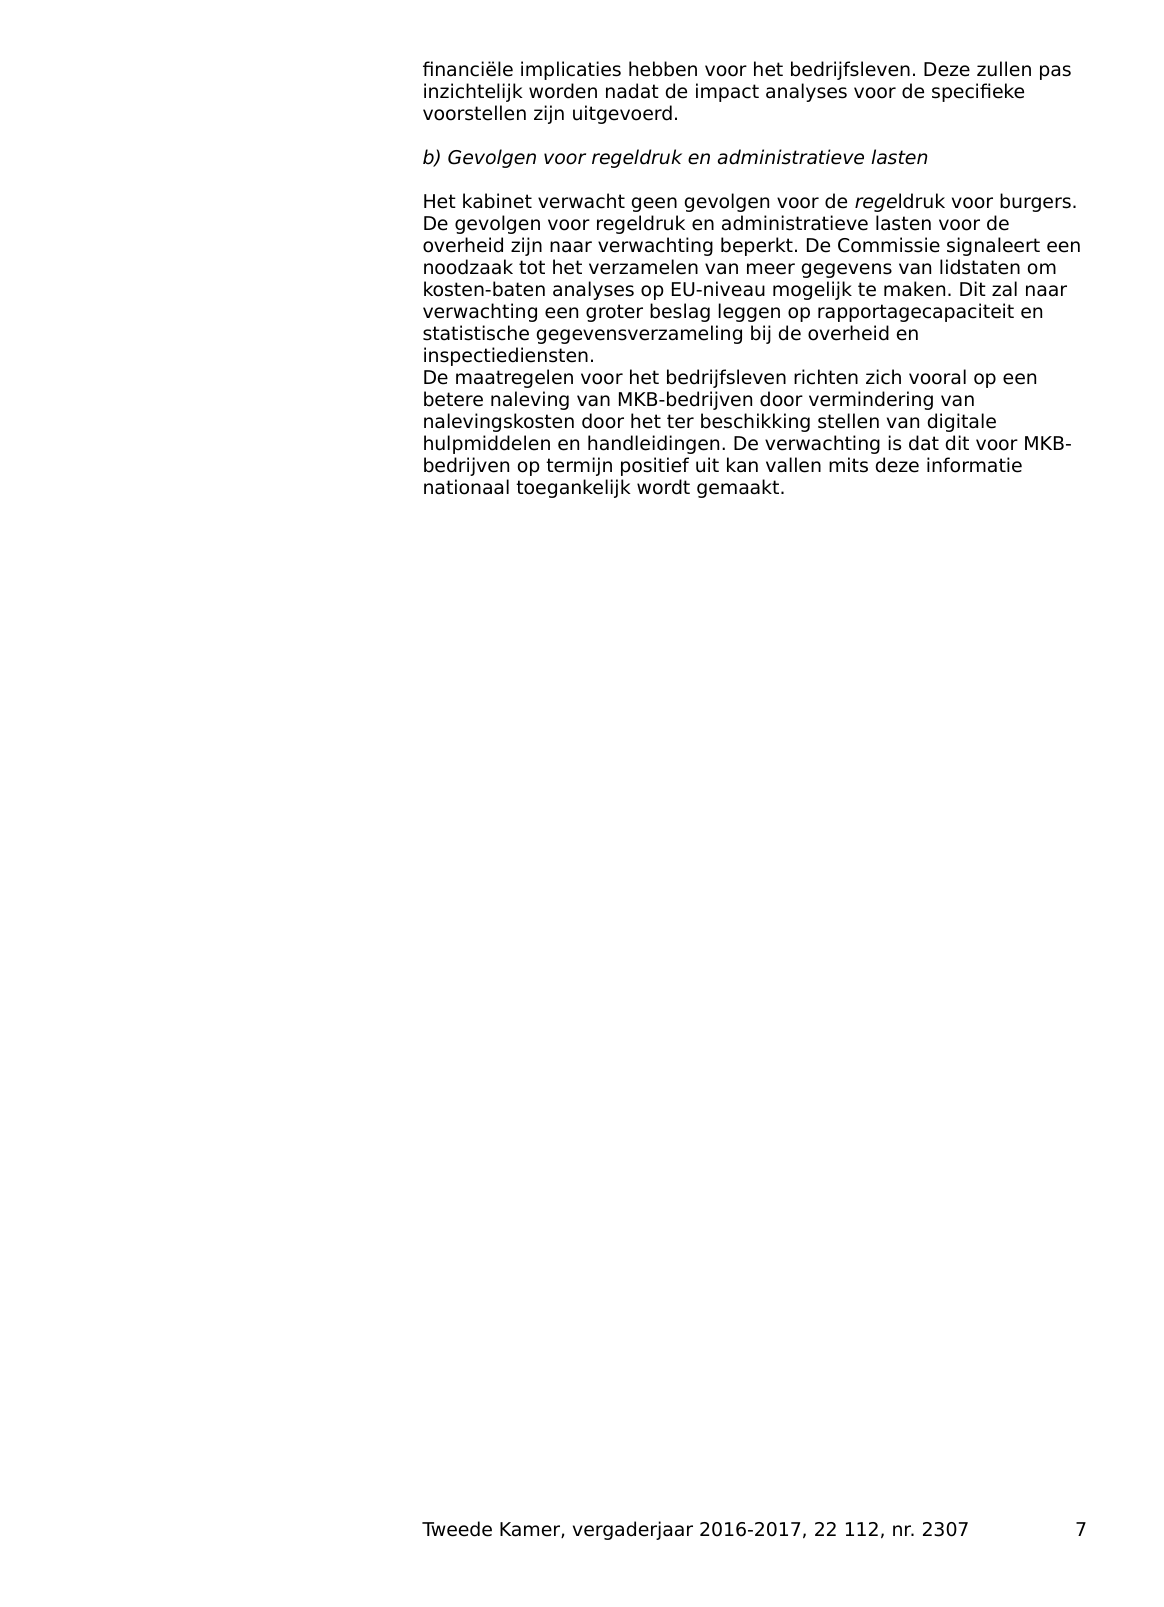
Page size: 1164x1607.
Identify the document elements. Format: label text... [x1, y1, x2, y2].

subtitle b) Gevolgen voor regeldruk en administratieve lasten [422, 147, 1087, 169]
text Het kabinet verwacht geen gevolgen voor de regeldruk voor burgers. De gevolgen voor regeldruk en administratieve lasten voor de overheid zijn naar verwachting beperkt. De Commissie signaleert een noodzaak tot het verzamelen van meer gegevens van lidstaten om kosten-baten analyses op EU-niveau mogelijk te maken. Dit zal naar verwachting een groter beslag leggen op rapportagecapaciteit en statistische gegevensverzameling bij de overheid en inspectiediensten. [422, 191, 1087, 367]
text De maatregelen voor het bedrijfsleven richten zich vooral op een betere naleving van MKB-bedrijven door vermindering van nalevingskosten door het ter beschikking stellen van digitale hulpmiddelen en handleidingen. De verwachting is dat dit voor MKB-bedrijven op termijn positief uit kan vallen mits deze informatie nationaal toegankelijk wordt gemaakt. [422, 367, 1087, 499]
text financiële implicaties hebben voor het bedrijfsleven. Deze zullen pas inzichtelijk worden nadat de impact analyses voor de specifieke voorstellen zijn uitgevoerd. [422, 59, 1087, 125]
